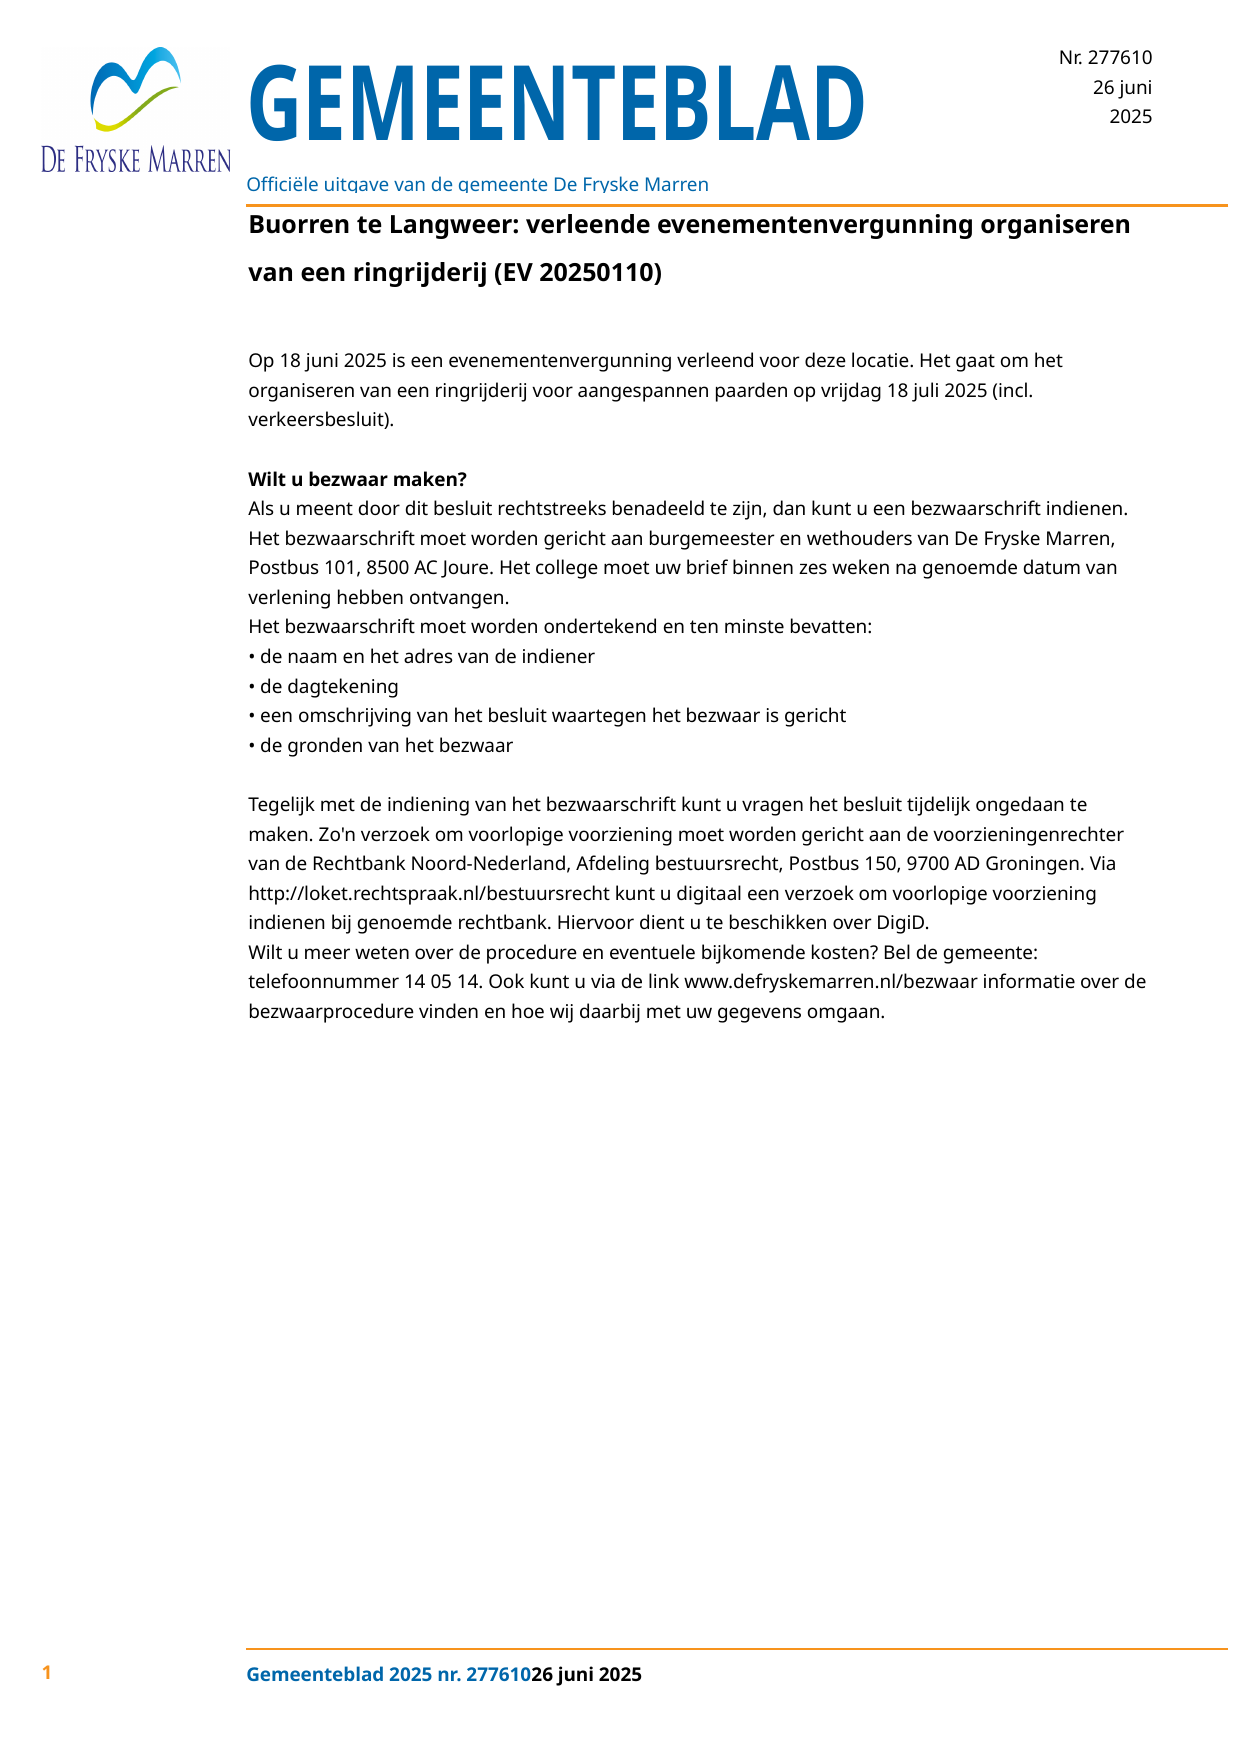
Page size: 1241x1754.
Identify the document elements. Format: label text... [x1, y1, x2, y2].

text Op 18 juni 2025 is een evenementenvergunning verleend voor deze locatie. Het gaat om het organiseren van een ringrijderij voor aangespannen paarden op vrijdag 18 juli 2025 (incl. verkeersbesluit). [248, 347, 1152, 432]
text • de gronden van het bezwaar [248, 732, 1152, 758]
text Als u meent door dit besluit rechtstreeks benadeeld te zijn, dan kunt u een bezwaarschrift indienen. Het bezwaarschrift moet worden gericht aan burgemeester en wethouders van De Fryske Marren, Postbus 101, 8500 AC Joure. Het college moet uw brief binnen zes weken na genoemde datum van verlening hebben ontvangen. [248, 495, 1152, 610]
text Buorren te Langweer: verleende evenementenvergunning organiseren van een ringrijderij (EV 20250110) [248, 207, 1152, 288]
text • een omschrijving van het besluit waartegen het bezwaar is gericht [248, 702, 1152, 728]
text Wilt u meer weten over de procedure en eventuele bijkomende kosten? Bel de gemeente: telefoonnummer 14 05 14. Ook kunt u via de link www.defryskemarren.nl/bezwaar informatie over de bezwaarprocedure vinden en hoe wij daarbij met uw gegevens omgaan. [248, 939, 1152, 1024]
text Wilt u bezwaar maken? [248, 466, 1152, 492]
picture [41, 47, 231, 172]
text • de naam en het adres van de indiener [248, 643, 1152, 669]
text Tegelijk met de indiening van het bezwaarschrift kunt u vragen het besluit tijdelijk ongedaan te maken. Zo'n verzoek om voorlopige voorziening moet worden gericht aan de voorzieningenrechter van de Rechtbank Noord-Nederland, Afdeling bestuursrecht, Postbus 150, 9700 AD Groningen. Via http://loket.rechtspraak.nl/bestuursrecht kunt u digitaal een verzoek om voorlopige voorziening indienen bij genoemde rechtbank. Hiervoor dient u te beschikken over DigiD. [248, 791, 1152, 935]
text Het bezwaarschrift moet worden ondertekend en ten minste bevatten: [248, 614, 1152, 639]
text • de dagtekening [248, 673, 1152, 699]
